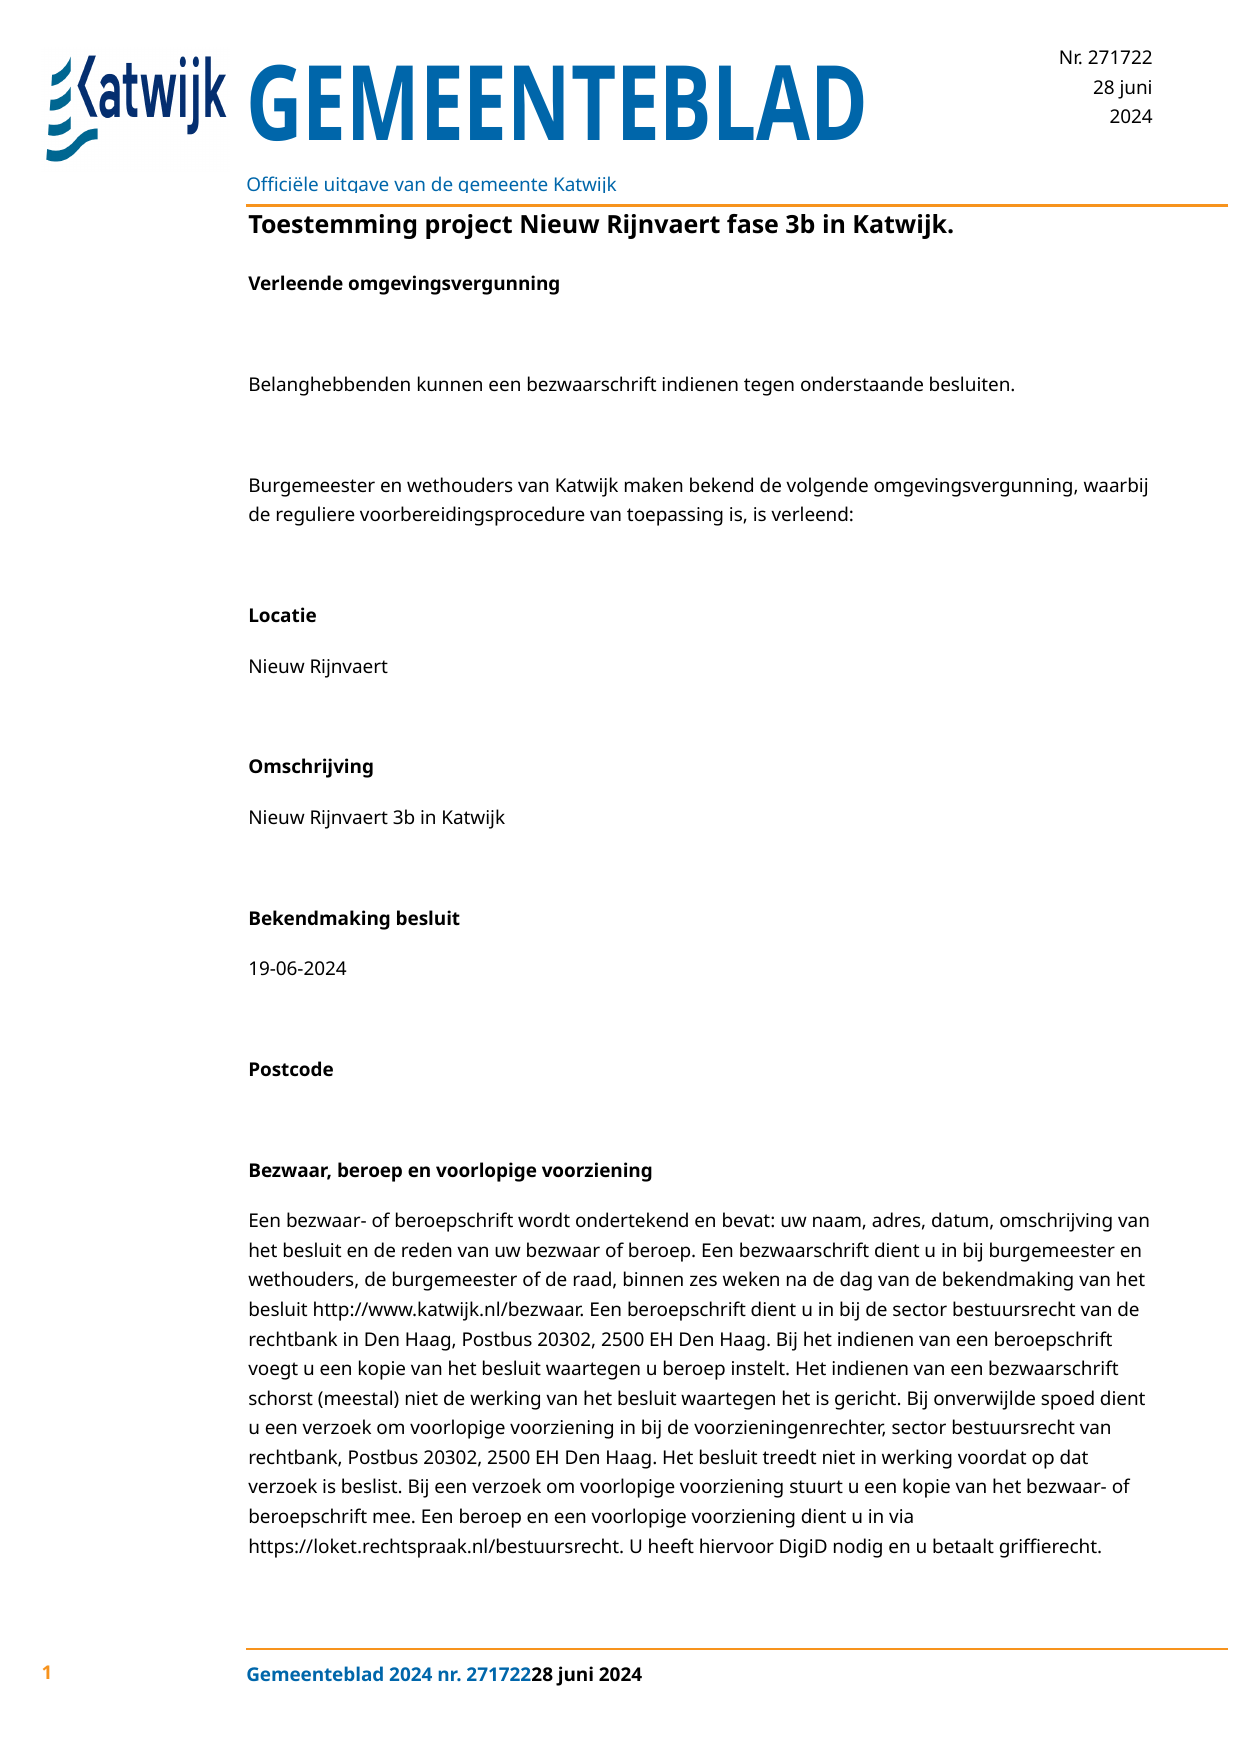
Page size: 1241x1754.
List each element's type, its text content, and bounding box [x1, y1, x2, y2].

text Postcode [248, 1056, 1152, 1082]
text Nieuw Rijnvaert 3b in Katwijk [248, 804, 1152, 830]
text Toestemming project Nieuw Rijnvaert fase 3b in Katwijk. [248, 207, 1152, 241]
text Omschrijving [248, 754, 1152, 779]
text Verleende omgevingsvergunning [248, 270, 1152, 296]
text Burgemeester en wethouders van Katwijk maken bekend de volgende omgevingsvergunning, waarbij de reguliere voorbereidingsprocedure van toepassing is, is verleend: [248, 472, 1152, 527]
text Een bezwaar- of beroepschrift wordt ondertekend en bevat: uw naam, adres, datum, omschrijving van het besluit en de reden van uw bezwaar of beroep. Een bezwaarschrift dient u in bij burgemeester en wethouders, de burgemeester of de raad, binnen zes weken na de dag van de bekendmaking van het besluit http://www.katwijk.nl/bezwaar. Een beroepschrift dient u in bij de sector bestuursrecht van de rechtbank in Den Haag, Postbus 20302, 2500 EH Den Haag. Bij het indienen van een beroepschrift voegt u een kopie van het besluit waartegen u beroep instelt. Het indienen van een bezwaarschrift schorst (meestal) niet de werking van het besluit waartegen het is gericht. Bij onverwijlde spoed dient u een verzoek om voorlopige voorziening in bij de voorzieningenrechter, sector bestuursrecht van rechtbank, Postbus 20302, 2500 EH Den Haag. Het besluit treedt niet in werking voordat op dat verzoek is beslist. Bij een verzoek om voorlopige voorziening stuurt u een kopie van het bezwaar- of beroepschrift mee. Een beroep en een voorlopige voorziening dient u in via https://loket.rechtspraak.nl/bestuursrecht. U heeft hiervoor DigiD nodig en u betaalt griffierecht. [248, 1207, 1152, 1558]
text Bekendmaking besluit [248, 905, 1152, 931]
text Locatie [248, 602, 1152, 628]
text 19-06-2024 [248, 955, 1152, 981]
text Bezwaar, beroep en voorlopige voorziening [248, 1157, 1152, 1183]
text Nieuw Rijnvaert [248, 653, 1152, 678]
picture [41, 47, 231, 172]
text Belanghebbenden kunnen een bezwaarschrift indienen tegen onderstaande besluiten. [248, 371, 1152, 397]
